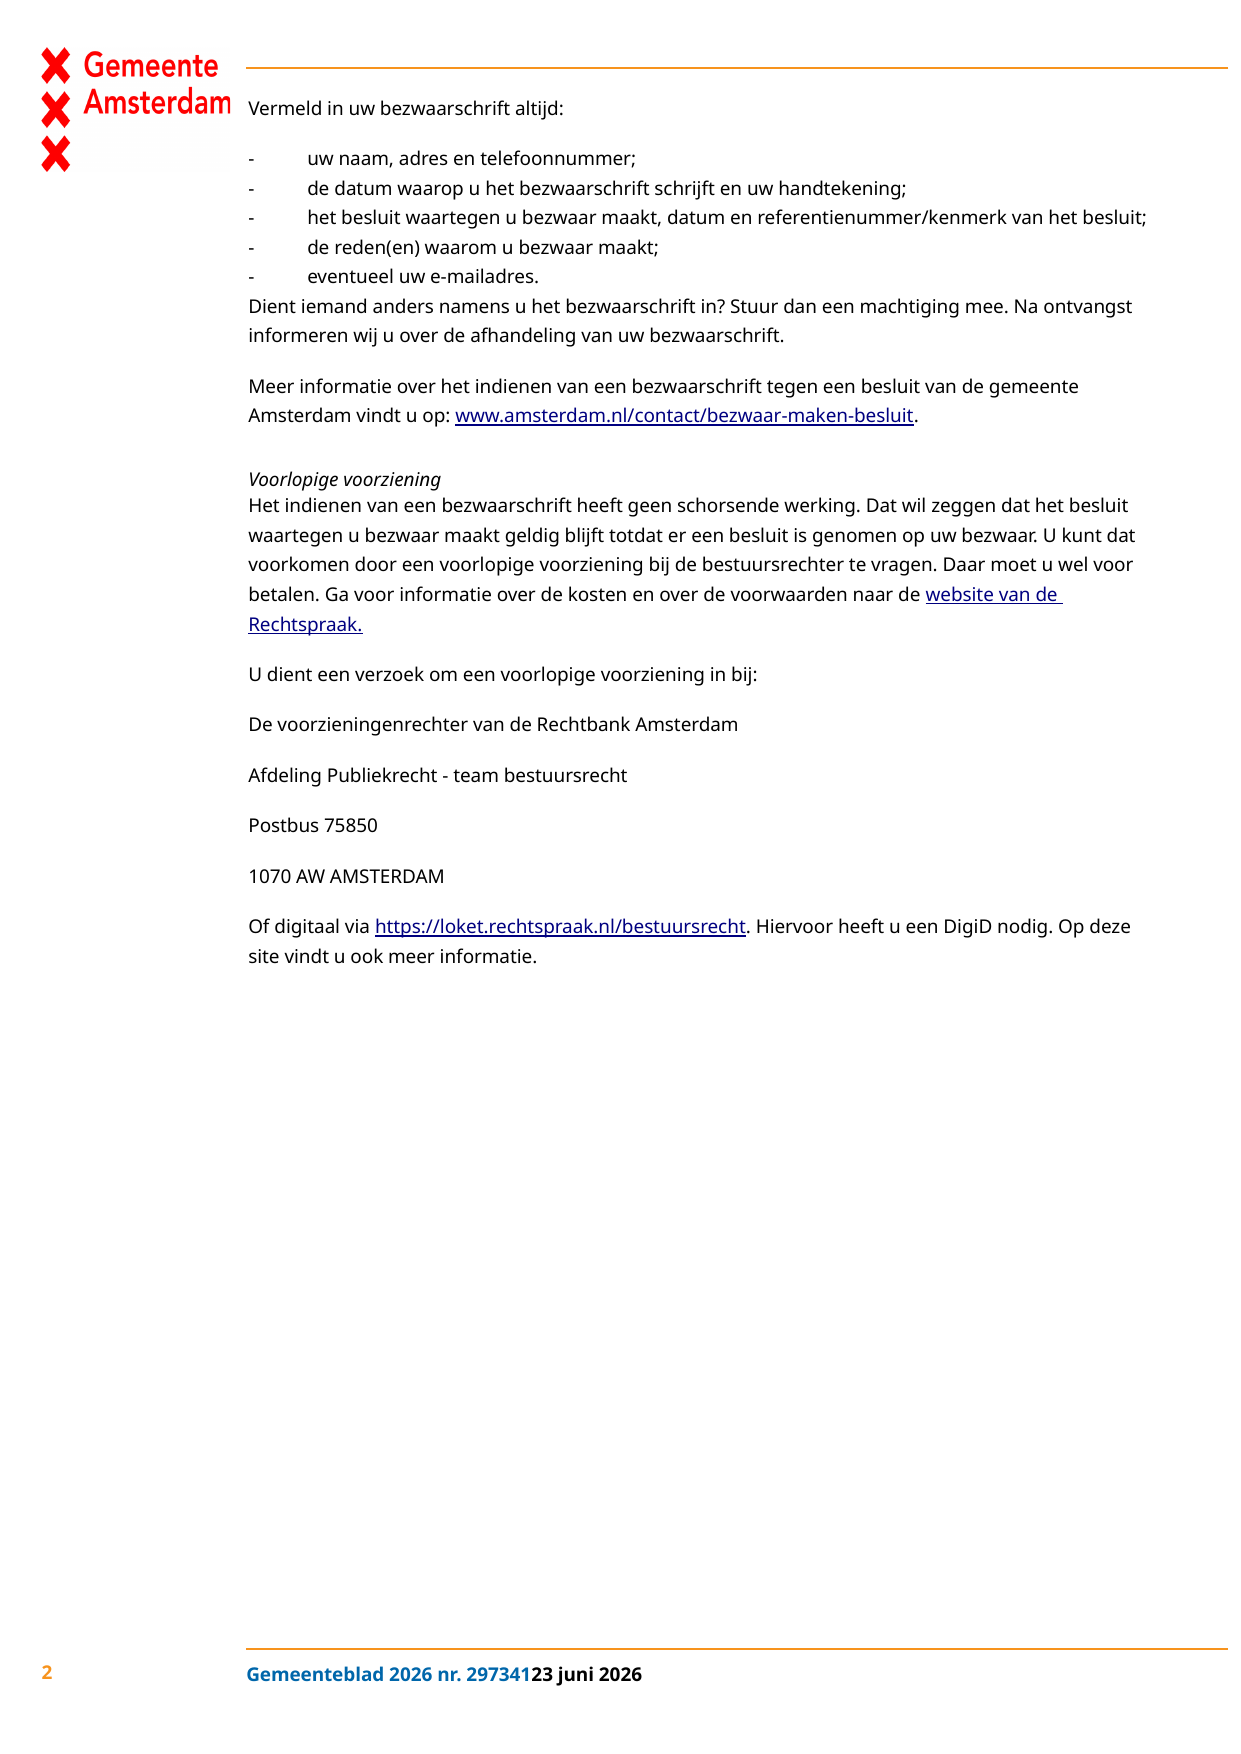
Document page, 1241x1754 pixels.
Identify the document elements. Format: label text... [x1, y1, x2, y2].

text U dient een verzoek om een voorlopige voorziening in bij: [248, 661, 1152, 687]
text Postbus 75850 [248, 812, 1152, 838]
text De voorzieningenrechter van de Rechtbank Amsterdam [248, 712, 1152, 737]
list de datum waarop u het bezwaarschrift schrijft en uw handtekening; [248, 175, 1152, 201]
text Vermeld in uw bezwaarschrift altijd: [248, 95, 1152, 121]
text Meer informatie over het indienen van een bezwaarschrift tegen een besluit van de gemeente Amsterdam vindt u op: www.amsterdam.nl/contact/bezwaar-maken-besluit. [248, 373, 1152, 428]
list uw naam, adres en telefoonnummer; [248, 145, 1152, 171]
list eventueel uw e-mailadres. [248, 263, 1152, 289]
text Afdeling Publiekrecht - team bestuursrecht [248, 762, 1152, 788]
picture [41, 47, 231, 172]
list het besluit waartegen u bezwaar maakt, datum en referentienummer/kenmerk van het besluit; [248, 204, 1152, 230]
text Het indienen van een bezwaarschrift heeft geen schorsende werking. Dat wil zeggen dat het besluit waartegen u bezwaar maakt geldig blijft totdat er een besluit is genomen op uw bezwaar. U kunt dat voorkomen door een voorlopige voorziening bij de bestuursrechter te vragen. Daar moet u wel voor betalen. Ga voor informatie over de kosten en over de voorwaarden naar de website van de Rechtspraak. [248, 492, 1152, 636]
text Of digitaal via https://loket.rechtspraak.nl/bestuursrecht. Hiervoor heeft u een DigiD nodig. Op deze site vindt u ook meer informatie. [248, 913, 1152, 968]
text 1070 AW AMSTERDAM [248, 863, 1152, 888]
text Voorlopige voorziening [248, 467, 1152, 492]
text Dient iemand anders namens u het bezwaarschrift in? Stuur dan een machtiging mee. Na ontvangst informeren wij u over de afhandeling van uw bezwaarschrift. [248, 293, 1152, 348]
list de reden(en) waarom u bezwaar maakt; [248, 234, 1152, 260]
